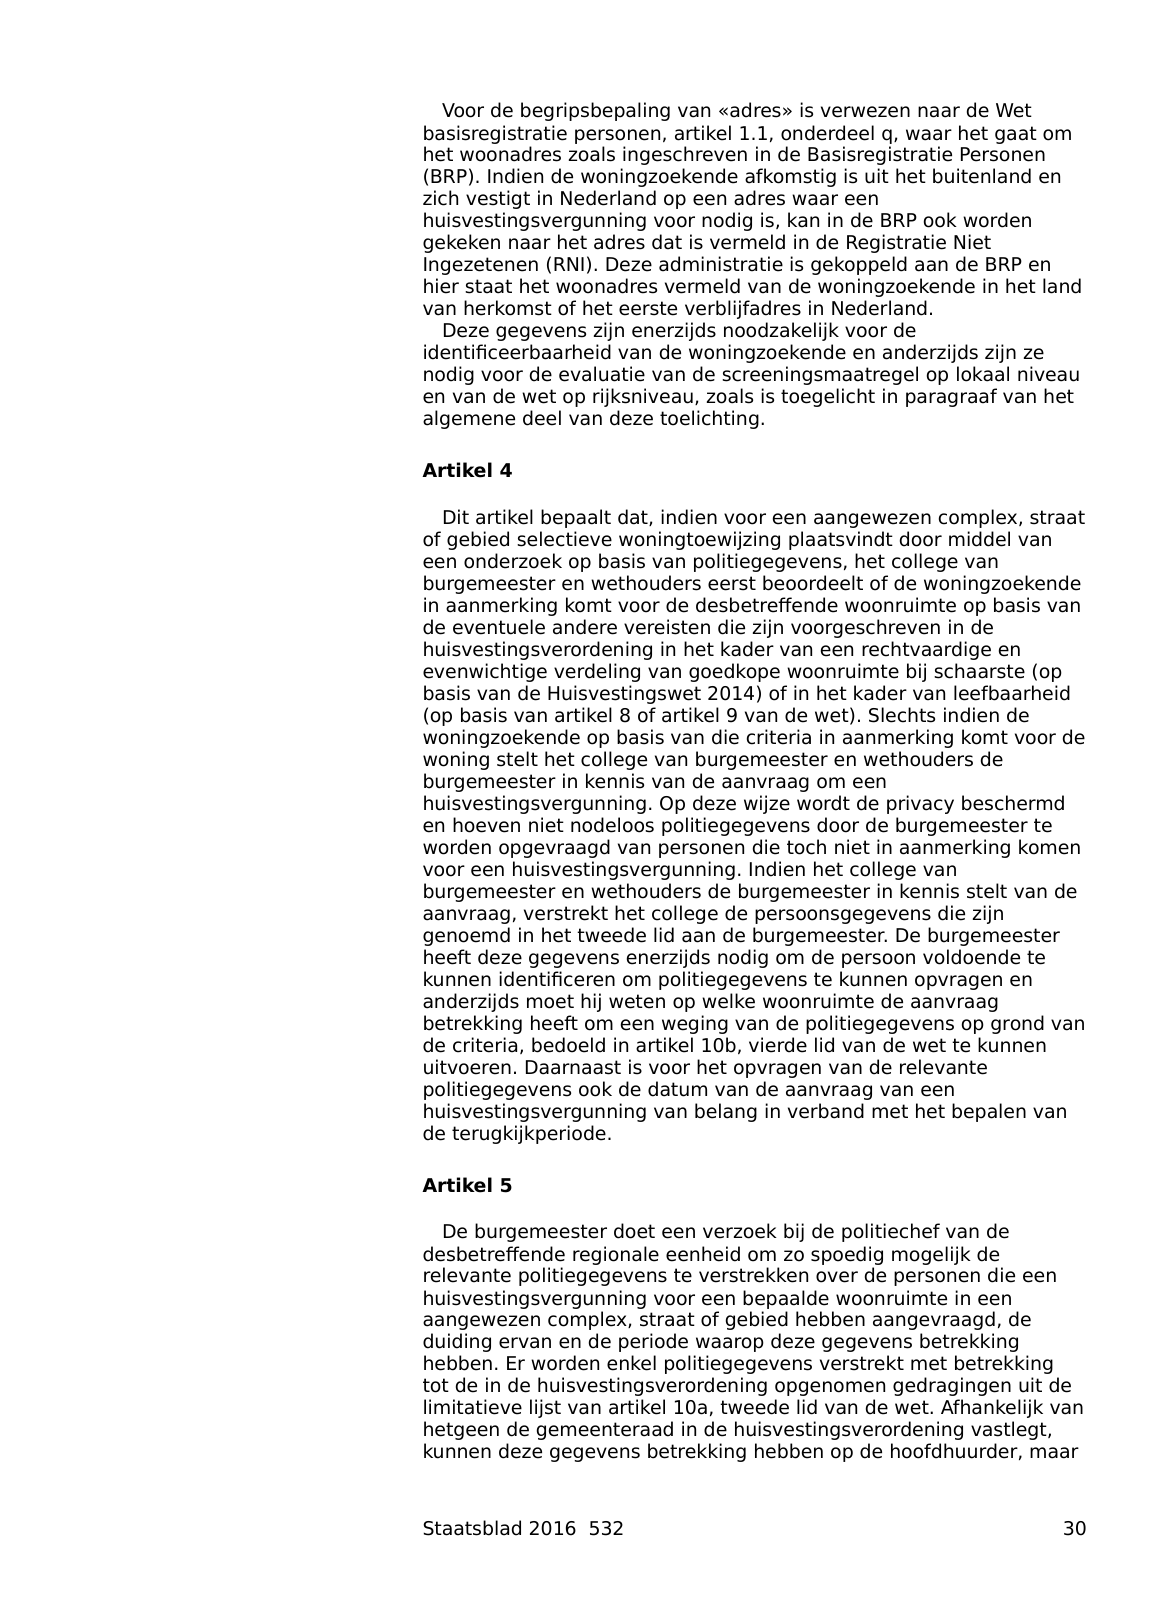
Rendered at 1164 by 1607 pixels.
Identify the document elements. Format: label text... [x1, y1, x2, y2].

text Deze gegevens zijn enerzijds noodzakelijk voor de identificeerbaarheid van de woningzoekende en anderzijds zijn ze nodig voor de evaluatie van de screeningsmaatregel op lokaal niveau en van de wet op rijksniveau, zoals is toegelicht in paragraaf van het algemene deel van deze toelichting. [422, 320, 1087, 430]
subtitle Artikel 4 [422, 460, 1087, 482]
text De burgemeester doet een verzoek bij de politiechef van de desbetreffende regionale eenheid om zo spoedig mogelijk de relevante politiegegevens te verstrekken over de personen die een huisvestingsvergunning voor een bepaalde woonruimte in een aangewezen complex, straat of gebied hebben aangevraagd, de duiding ervan en de periode waarop deze gegevens betrekking hebben. Er worden enkel politiegegevens verstrekt met betrekking tot de in de huisvestingsverordening opgenomen gedragingen uit de limitatieve lijst van artikel 10a, tweede lid van de wet. Afhankelijk van hetgeen de gemeenteraad in de huisvestingsverordening vastlegt, kunnen deze gegevens betrekking hebben op de hoofdhuurder, maar [422, 1221, 1087, 1463]
text Dit artikel bepaalt dat, indien voor een aangewezen complex, straat of gebied selectieve woningtoewijzing plaatsvindt door middel van een onderzoek op basis van politiegegevens, het college van burgemeester en wethouders eerst beoordeelt of de woningzoekende in aanmerking komt voor de desbetreffende woonruimte op basis van de eventuele andere vereisten die zijn voorgeschreven in de huisvestingsverordening in het kader van een rechtvaardige en evenwichtige verdeling van goedkope woonruimte bij schaarste (op basis van de Huisvestingswet 2014) of in het kader van leefbaarheid (op basis van artikel 8 of artikel 9 van de wet). Slechts indien de woningzoekende op basis van die criteria in aanmerking komt voor de woning stelt het college van burgemeester en wethouders de burgemeester in kennis van de aanvraag om een huisvestingsvergunning. Op deze wijze wordt de privacy beschermd en hoeven niet nodeloos politiegegevens door de burgemeester te worden opgevraagd van personen die toch niet in aanmerking komen voor een huisvestingsvergunning. Indien het college van burgemeester en wethouders de burgemeester in kennis stelt van de aanvraag, verstrekt het college de persoonsgegevens die zijn genoemd in het tweede lid aan de burgemeester. De burgemeester heeft deze gegevens enerzijds nodig om de persoon voldoende te kunnen identificeren om politiegegevens te kunnen opvragen en anderzijds moet hij weten op welke woonruimte de aanvraag betrekking heeft om een weging van de politiegegevens op grond van de criteria, bedoeld in artikel 10b, vierde lid van de wet te kunnen uitvoeren. Daarnaast is voor het opvragen van de relevante politiegegevens ook de datum van de aanvraag van een huisvestingsvergunning van belang in verband met het bepalen van de terugkijkperiode. [422, 507, 1087, 1144]
text Voor de begripsbepaling van «adres» is verwezen naar de Wet basisregistratie personen, artikel 1.1, onderdeel q, waar het gaat om het woonadres zoals ingeschreven in de Basisregistratie Personen (BRP). Indien de woningzoekende afkomstig is uit het buitenland en zich vestigt in Nederland op een adres waar een huisvestingsvergunning voor nodig is, kan in de BRP ook worden gekeken naar het adres dat is vermeld in de Registratie Niet Ingezetenen (RNI). Deze administratie is gekoppeld aan de BRP en hier staat het woonadres vermeld van de woningzoekende in het land van herkomst of het eerste verblijfadres in Nederland. [422, 100, 1087, 320]
subtitle Artikel 5 [422, 1174, 1087, 1196]
